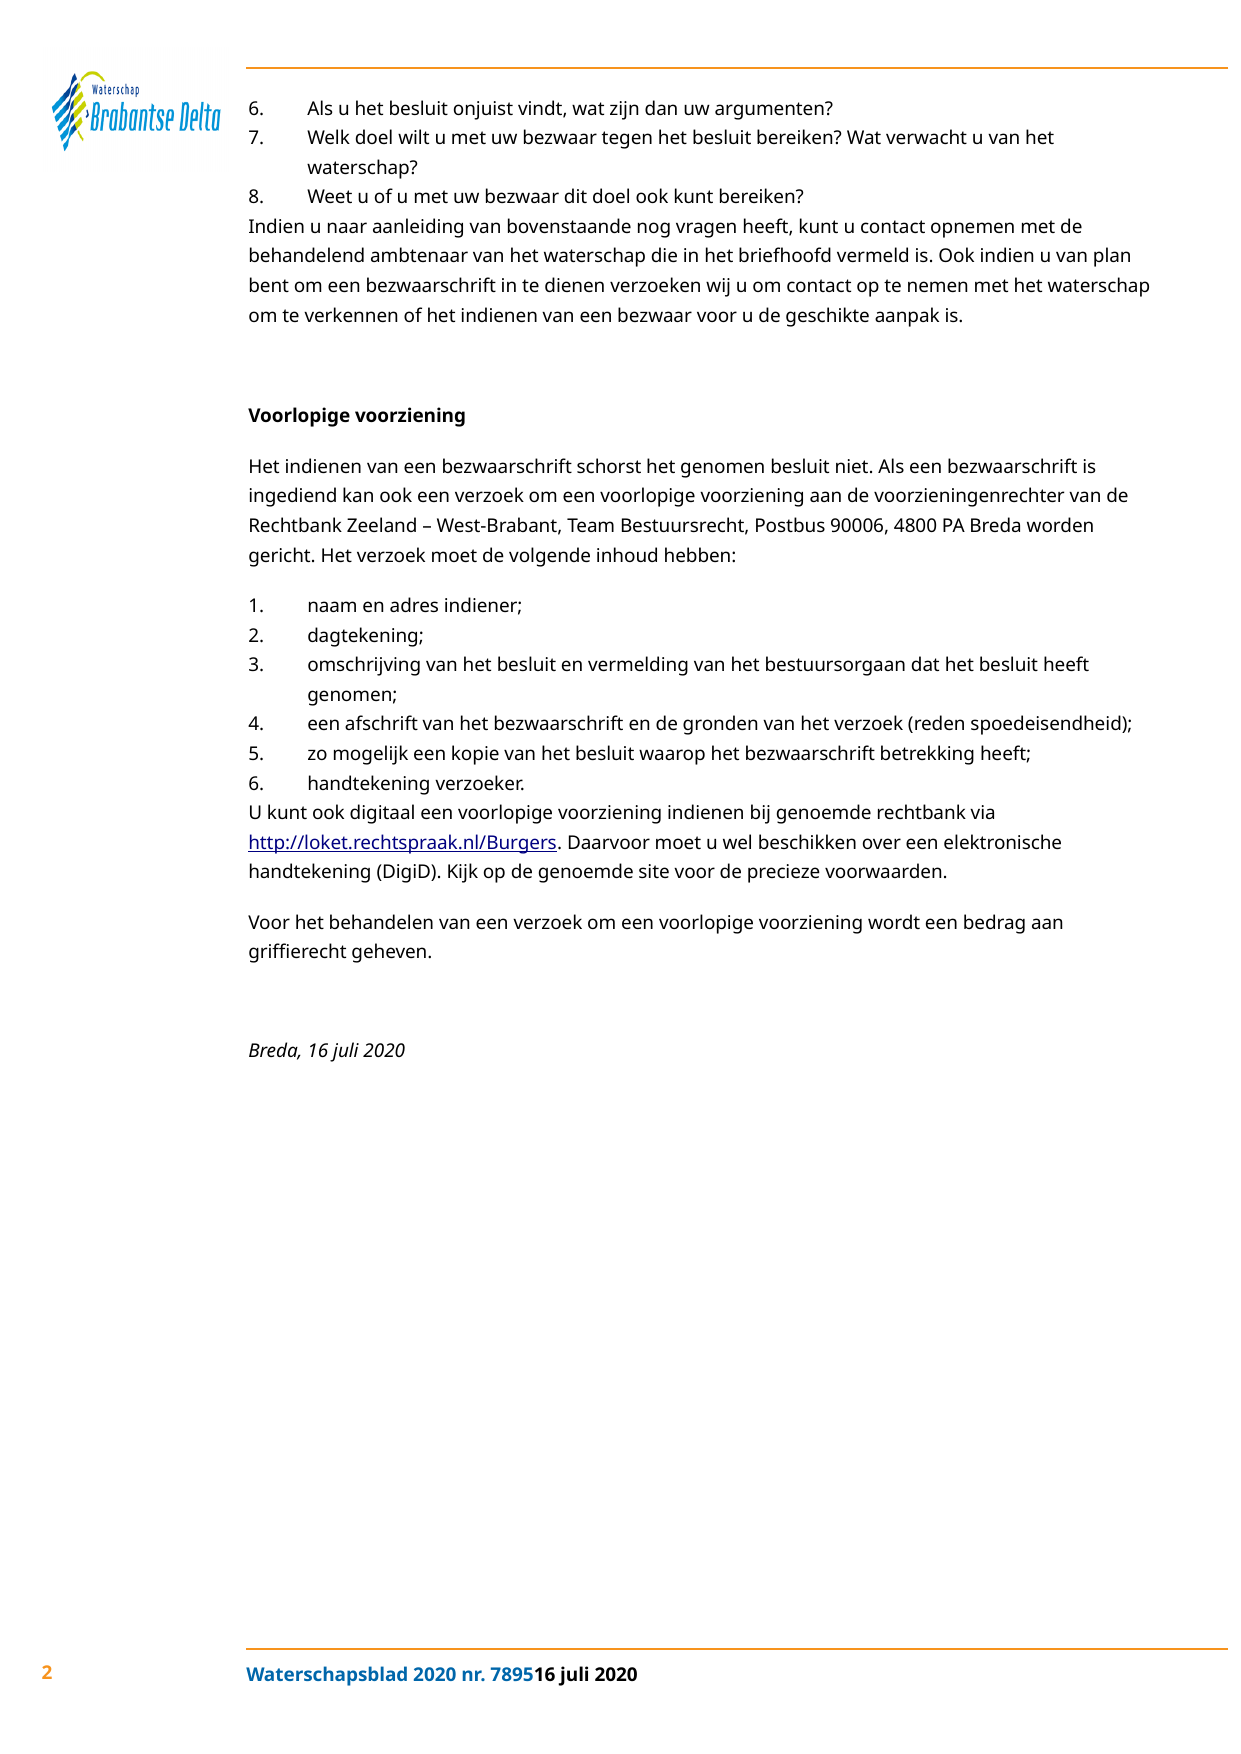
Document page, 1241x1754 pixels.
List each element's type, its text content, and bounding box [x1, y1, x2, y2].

text Breda, 16 juli 2020 [248, 1037, 1152, 1062]
list omschrijving van het besluit en vermelding van het bestuursorgaan dat het besluit heeft genomen; [248, 651, 1152, 707]
text U kunt ook digitaal een voorlopige voorziening indienen bij genoemde rechtbank via http://loket.rechtspraak.nl/Burgers. Daarvoor moet u wel beschikken over een elektronische handtekening (DigiD). Kijk op de genoemde site voor de precieze voorwaarden. [248, 799, 1152, 884]
picture [41, 47, 231, 172]
list Als u het besluit onjuist vindt, wat zijn dan uw argumenten? [248, 95, 1152, 121]
list dagtekening; [248, 622, 1152, 648]
text Het indienen van een bezwaarschrift schorst het genomen besluit niet. Als een bezwaarschrift is ingediend kan ook een verzoek om een voorlopige voorziening aan de voorzieningenrechter van de Rechtbank Zeeland – West-Brabant, Team Bestuursrecht, Postbus 90006, 4800 PA Breda worden gericht. Het verzoek moet de volgende inhoud hebben: [248, 453, 1152, 568]
list Weet u of u met uw bezwaar dit doel ook kunt bereiken? [248, 183, 1152, 209]
text Indien u naar aanleiding van bovenstaande nog vragen heeft, kunt u contact opnemen met de behandelend ambtenaar van het waterschap die in het briefhoofd vermeld is. Ook indien u van plan bent om een bezwaarschrift in te dienen verzoeken wij u om contact op te nemen met het waterschap om te verkennen of het indienen van een bezwaar voor u de geschikte aanpak is. [248, 213, 1152, 328]
list zo mogelijk een kopie van het besluit waarop het bezwaarschrift betrekking heeft; [248, 740, 1152, 766]
list een afschrift van het bezwaarschrift en de gronden van het verzoek (reden spoedeisendheid); [248, 711, 1152, 736]
list naam en adres indiener; [248, 592, 1152, 618]
list handtekening verzoeker. [248, 770, 1152, 796]
text Voor het behandelen van een verzoek om een voorlopige voorziening wordt een bedrag aan griffierecht geheven. [248, 909, 1152, 964]
list Welk doel wilt u met uw bezwaar tegen het besluit bereiken? Wat verwacht u van het waterschap? [248, 124, 1152, 180]
text Voorlopige voorziening [248, 403, 1152, 428]
